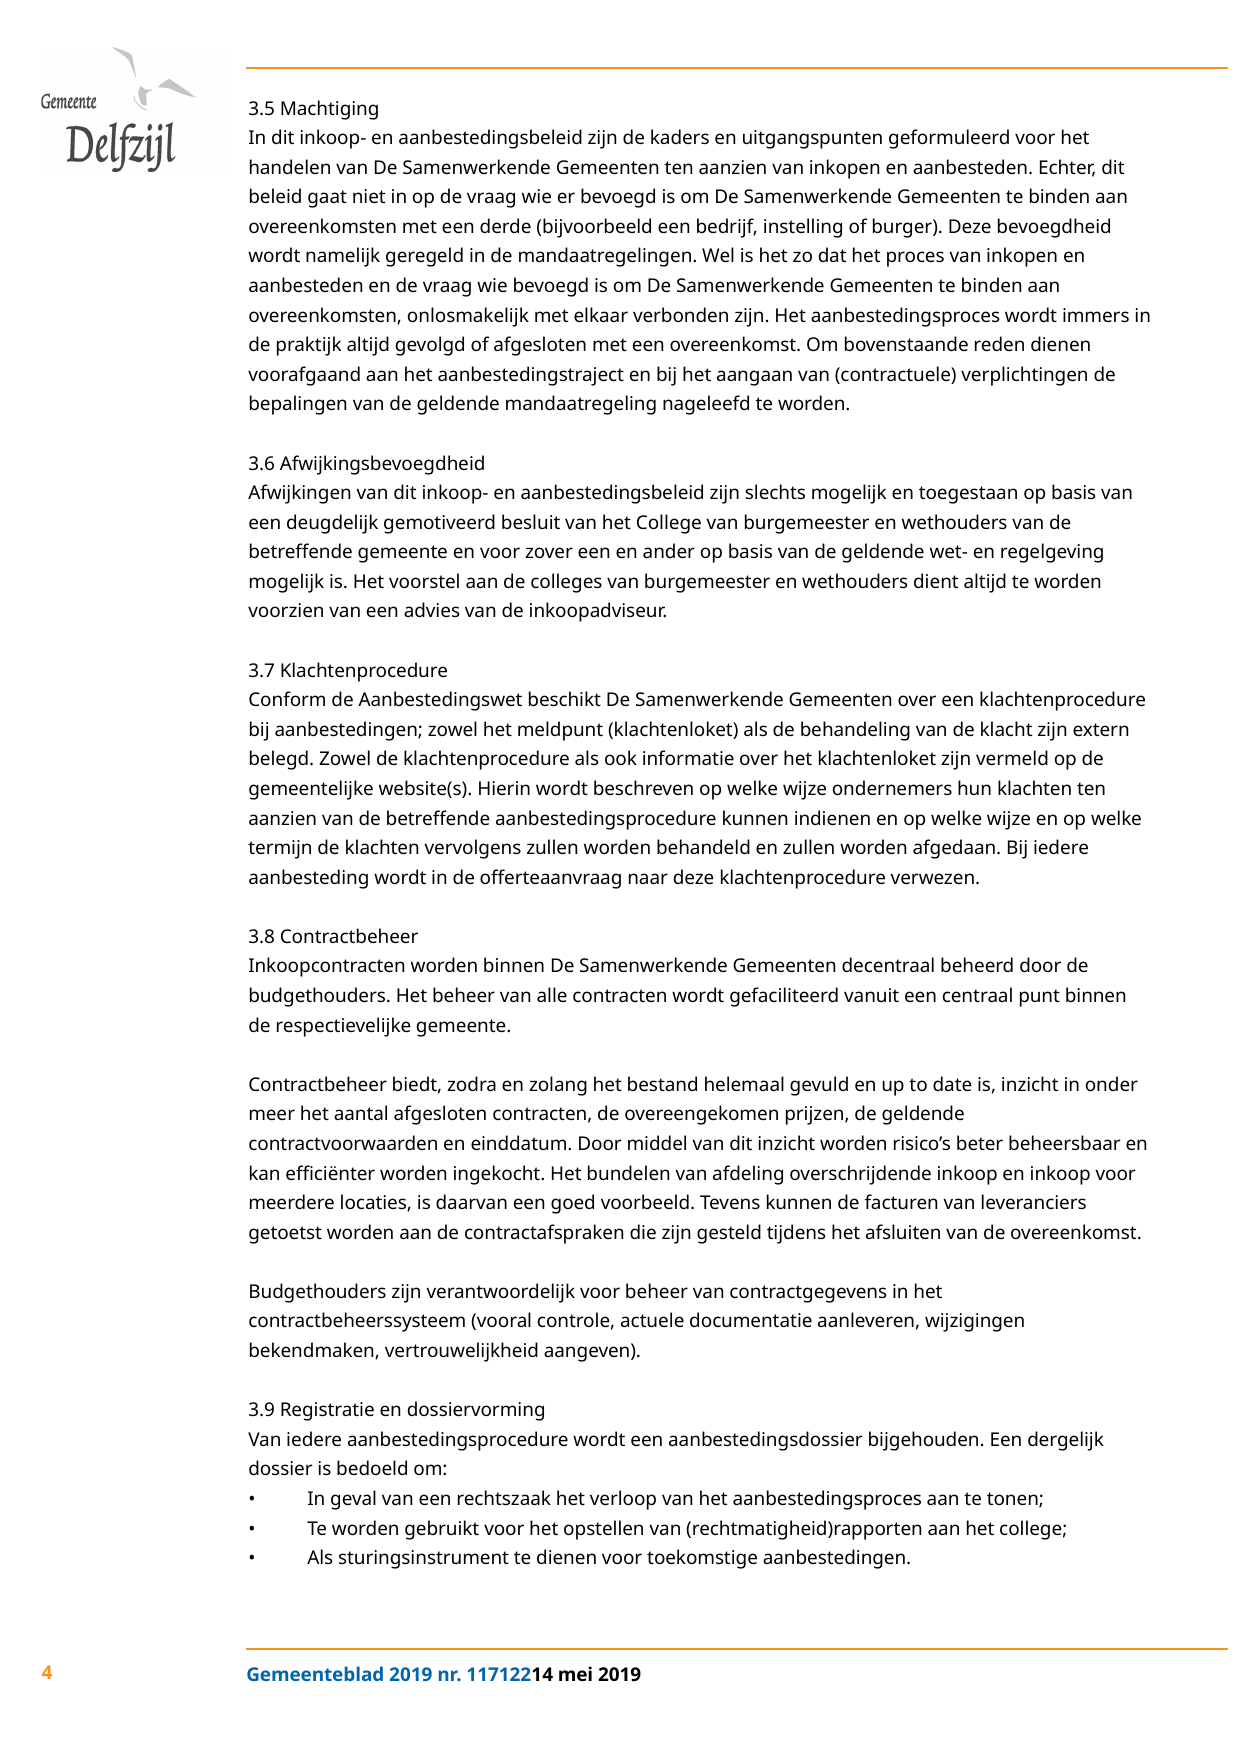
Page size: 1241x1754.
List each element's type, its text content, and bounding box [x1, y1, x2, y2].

list Te worden gebruikt voor het opstellen van (rechtmatigheid)rapporten aan het college; [248, 1515, 1152, 1541]
text Afwijkingen van dit inkoop- en aanbestedingsbeleid zijn slechts mogelijk en toegestaan op basis van een deugdelijk gemotiveerd besluit van het College van burgemeester en wethouders van de betreffende gemeente en voor zover een en ander op basis van de geldende wet- en regelgeving mogelijk is. Het voorstel aan de colleges van burgemeester en wethouders dient altijd te worden voorzien van een advies van de inkoopadviseur. [248, 479, 1152, 623]
list Als sturingsinstrument te dienen voor toekomstige aanbestedingen. [248, 1544, 1152, 1570]
list In geval van een rechtszaak het verloop van het aanbestedingsproces aan te tonen; [248, 1485, 1152, 1511]
picture [41, 47, 231, 172]
text Contractbeheer biedt, zodra en zolang het bestand helemaal gevuld en up to date is, inzicht in onder meer het aantal afgesloten contracten, de overeengekomen prijzen, de geldende contractvoorwaarden en einddatum. Door middel van dit inzicht worden risico’s beter beheersbaar en kan efficiënter worden ingekocht. Het bundelen van afdeling overschrijdende inkoop en inkoop voor meerdere locaties, is daarvan een goed voorbeeld. Tevens kunnen de facturen van leveranciers getoetst worden aan de contractafspraken die zijn gesteld tijdens het afsluiten van de overeenkomst. [248, 1071, 1152, 1245]
text In dit inkoop- en aanbestedingsbeleid zijn de kaders en uitgangspunten geformuleerd voor het handelen van De Samenwerkende Gemeenten ten aanzien van inkopen en aanbesteden. Echter, dit beleid gaat niet in op de vraag wie er bevoegd is om De Samenwerkende Gemeenten te binden aan overeenkomsten met een derde (bijvoorbeeld een bedrijf, instelling of burger). Deze bevoegdheid wordt namelijk geregeld in de mandaatregelingen. Wel is het zo dat het proces van inkopen en aanbesteden en de vraag wie bevoegd is om De Samenwerkende Gemeenten te binden aan overeenkomsten, onlosmakelijk met elkaar verbonden zijn. Het aanbestedingsproces wordt immers in de praktijk altijd gevolgd of afgesloten met een overeenkomst. Om bovenstaande reden dienen voorafgaand aan het aanbestedingstraject en bij het aangaan van (contractuele) verplichtingen de bepalingen van de geldende mandaatregeling nageleefd te worden. [248, 124, 1152, 416]
text 3.7 Klachtenprocedure [248, 657, 1152, 683]
text Van iedere aanbestedingsprocedure wordt een aanbestedingsdossier bijgehouden. Een dergelijk dossier is bedoeld om: [248, 1426, 1152, 1481]
text 3.5 Machtiging [248, 95, 1152, 121]
text Inkoopcontracten worden binnen De Samenwerkende Gemeenten decentraal beheerd door de budgethouders. Het beheer van alle contracten wordt gefaciliteerd vanuit een centraal punt binnen de respectievelijke gemeente. [248, 953, 1152, 1038]
text 3.8 Contractbeheer [248, 923, 1152, 949]
text Budgethouders zijn verantwoordelijk voor beheer van contractgegevens in het contractbeheerssysteem (vooral controle, actuele documentatie aanleveren, wijzigingen bekendmaken, vertrouwelijkheid aangeven). [248, 1278, 1152, 1363]
text 3.9 Registratie en dossiervorming [248, 1396, 1152, 1422]
text 3.6 Afwijkingsbevoegdheid [248, 450, 1152, 476]
text Conform de Aanbestedingswet beschikt De Samenwerkende Gemeenten over een klachtenprocedure bij aanbestedingen; zowel het meldpunt (klachtenloket) als de behandeling van de klacht zijn extern belegd. Zowel de klachtenprocedure als ook informatie over het klachtenloket zijn vermeld op de gemeentelijke website(s). Hierin wordt beschreven op welke wijze ondernemers hun klachten ten aanzien van de betreffende aanbestedingsprocedure kunnen indienen en op welke wijze en op welke termijn de klachten vervolgens zullen worden behandeld en zullen worden afgedaan. Bij iedere aanbesteding wordt in de offerteaanvraag naar deze klachtenprocedure verwezen. [248, 686, 1152, 890]
